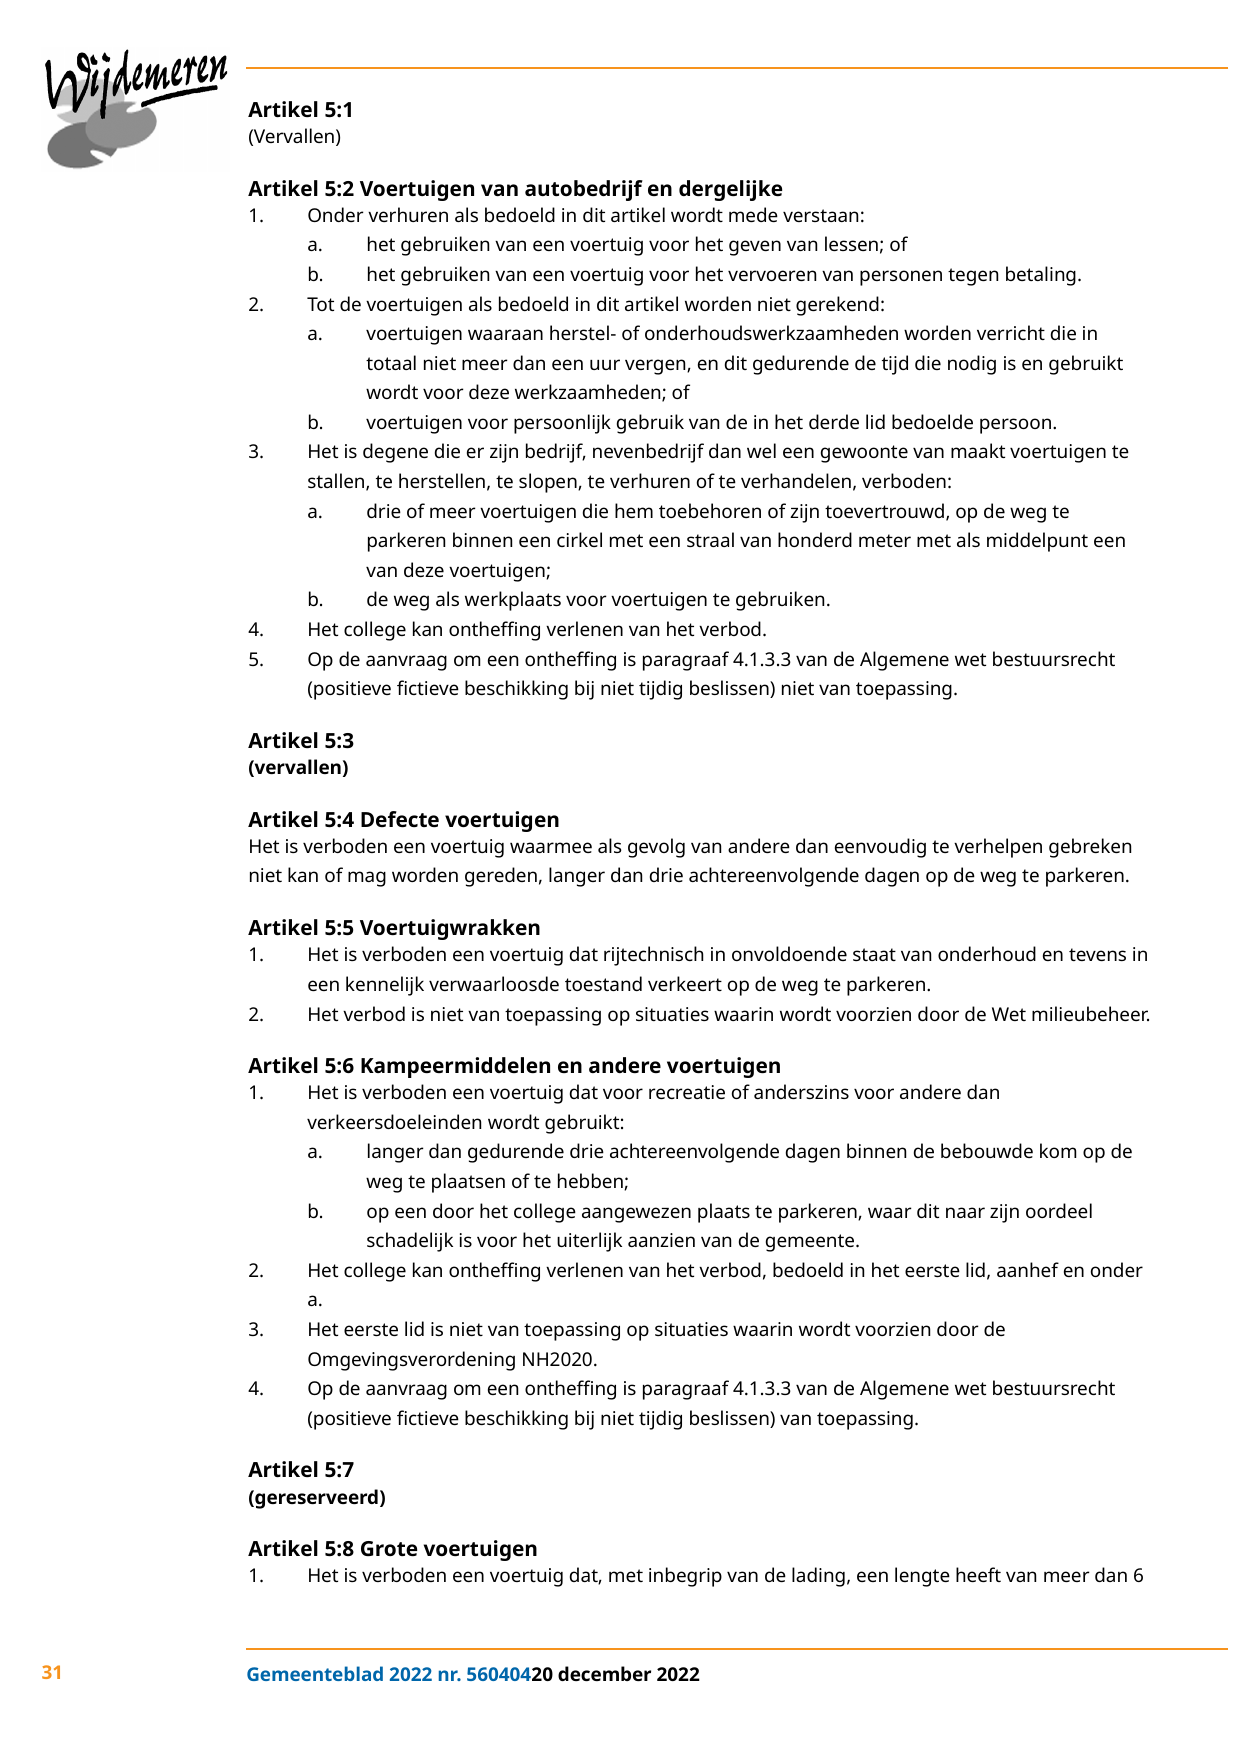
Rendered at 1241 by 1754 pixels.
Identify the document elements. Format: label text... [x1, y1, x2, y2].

list Het is verboden een voertuig dat rijtechnisch in onvoldoende staat van onderhoud en tevens in een kennelijk verwaarloosde toestand verkeert op de weg te parkeren. [248, 942, 1152, 997]
text Artikel 5:8 Grote voertuigen [248, 1534, 1152, 1563]
list op een door het college aangewezen plaats te parkeren, waar dit naar zijn oordeel schadelijk is voor het uiterlijk aanzien van de gemeente. [307, 1198, 1152, 1253]
list voertuigen voor persoonlijk gebruik van de in het derde lid bedoelde persoon. [307, 409, 1152, 435]
list langer dan gedurende drie achtereenvolgende dagen binnen de bebouwde kom op de weg te plaatsen of te hebben; [307, 1139, 1152, 1194]
picture [41, 47, 231, 172]
list Het college kan ontheffing verlenen van het verbod, bedoeld in het eerste lid, aanhef en onder a. [248, 1257, 1152, 1312]
list het gebruiken van een voertuig voor het vervoeren van personen tegen betaling. [307, 261, 1152, 287]
text (gereserveerd) [248, 1484, 1152, 1509]
list Het is degene die er zijn bedrijf, nevenbedrijf dan wel een gewoonte van maakt voertuigen te stallen, te herstellen, te slopen, te verhuren of te verhandelen, verboden: [248, 439, 1152, 494]
text (vervallen) [248, 754, 1152, 780]
list de weg als werkplaats voor voertuigen te gebruiken. [307, 587, 1152, 612]
list Op de aanvraag om een ontheffing is paragraaf 4.1.3.3 van de Algemene wet bestuursrecht (positieve fictieve beschikking bij niet tijdig beslissen) niet van toepassing. [248, 646, 1152, 701]
list Het eerste lid is niet van toepassing op situaties waarin wordt voorzien door de Omgevingsverordening NH2020. [248, 1316, 1152, 1372]
text Artikel 5:3 [248, 726, 1152, 754]
list Tot de voertuigen als bedoeld in dit artikel worden niet gerekend: [248, 291, 1152, 317]
list Onder verhuren als bedoeld in dit artikel wordt mede verstaan: [248, 202, 1152, 228]
text Het is verboden een voertuig waarmee als gevolg van andere dan eenvoudig te verhelpen gebreken niet kan of mag worden gereden, langer dan drie achtereenvolgende dagen op de weg te parkeren. [248, 833, 1152, 888]
text Artikel 5:2 Voertuigen van autobedrijf en dergelijke [248, 174, 1152, 202]
text Artikel 5:7 [248, 1455, 1152, 1484]
text (Vervallen) [248, 123, 1152, 149]
list Het verbod is niet van toepassing op situaties waarin wordt voorzien door de Wet milieubeheer. [248, 1001, 1152, 1026]
text Artikel 5:6 Kampeermiddelen en andere voertuigen [248, 1051, 1152, 1079]
list het gebruiken van een voertuig voor het geven van lessen; of [307, 232, 1152, 257]
list Het college kan ontheffing verlenen van het verbod. [248, 616, 1152, 642]
text Artikel 5:1 [248, 95, 1152, 123]
text Artikel 5:5 Voertuigwrakken [248, 913, 1152, 942]
list drie of meer voertuigen die hem toebehoren of zijn toevertrouwd, op de weg te parkeren binnen een cirkel met een straal van honderd meter met als middelpunt een van deze voertuigen; [307, 498, 1152, 583]
list Op de aanvraag om een ontheffing is paragraaf 4.1.3.3 van de Algemene wet bestuursrecht (positieve fictieve beschikking bij niet tijdig beslissen) van toepassing. [248, 1375, 1152, 1431]
list voertuigen waaraan herstel- of onderhoudswerkzaamheden worden verricht die in totaal niet meer dan een uur vergen, en dit gedurende de tijd die nodig is en gebruikt wordt voor deze werkzaamheden; of [307, 320, 1152, 405]
text Artikel 5:4 Defecte voertuigen [248, 805, 1152, 833]
list Het is verboden een voertuig dat voor recreatie of anderszins voor andere dan verkeersdoeleinden wordt gebruikt: [248, 1079, 1152, 1135]
list Het is verboden een voertuig dat, met inbegrip van de lading, een lengte heeft van meer dan 6 [248, 1563, 1152, 1588]
